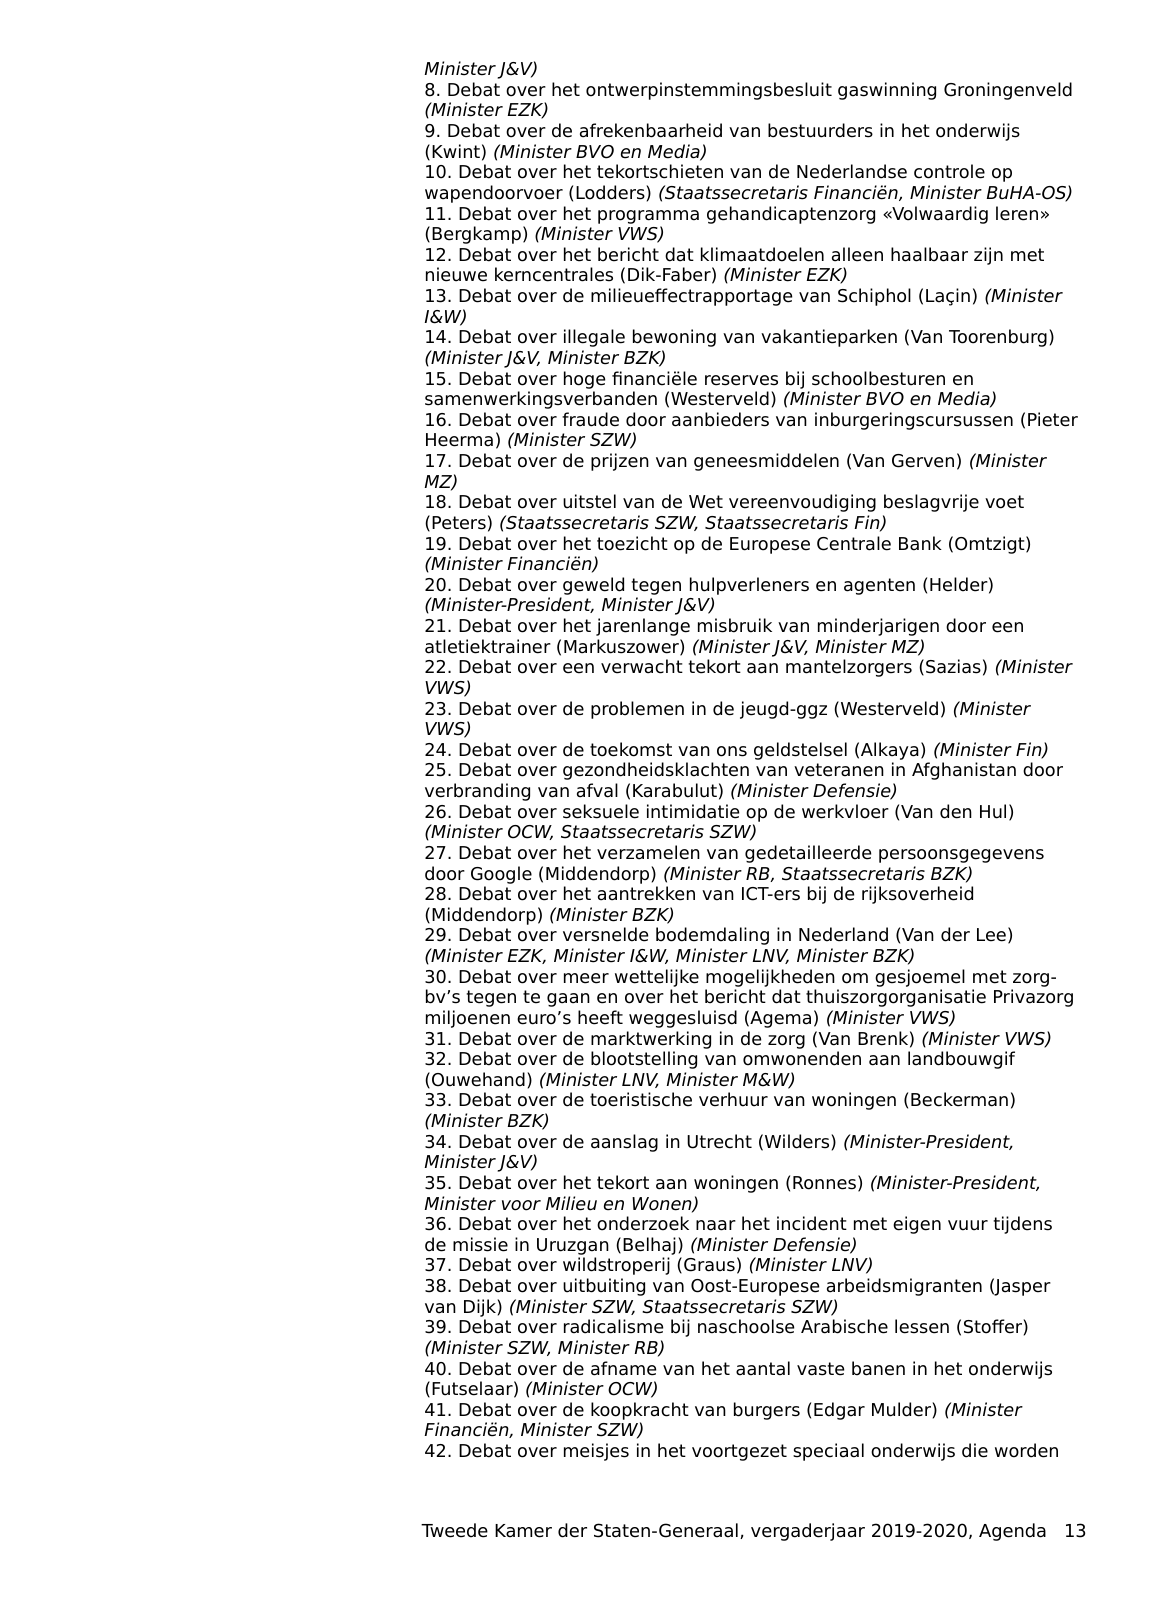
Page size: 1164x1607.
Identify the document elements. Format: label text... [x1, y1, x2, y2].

table_cell [401, 575, 418, 616]
table_cell [401, 740, 418, 760]
table_cell [401, 657, 418, 698]
table_cell [401, 1441, 418, 1462]
table_cell [77, 204, 401, 245]
table_cell [401, 59, 418, 80]
table_cell 22. Debat over een verwacht tekort aan mantelzorgers (Sazias) (Minister VWS) [418, 657, 1087, 698]
table_cell [77, 410, 401, 451]
table_cell [401, 1255, 418, 1276]
table_cell [401, 1049, 418, 1090]
table_cell [77, 1400, 401, 1441]
table_cell 35. Debat over het tekort aan woningen (Ronnes) (Minister-President, Minister voor Milieu en Wonen) [418, 1173, 1087, 1214]
table_cell 13. Debat over de milieueffectrapportage van Schiphol (Laçin) (Minister I&W) [418, 286, 1087, 327]
table_cell 33. Debat over de toeristische verhuur van woningen (Beckerman) (Minister BZK) [418, 1090, 1087, 1132]
table_cell [401, 1317, 418, 1358]
table_cell 11. Debat over het programma gehandicaptenzorg «Volwaardig leren» (Bergkamp) (Minister VWS) [418, 204, 1087, 245]
table_cell 18. Debat over uitstel van de Wet vereenvoudiging beslagvrije voet (Peters) (Staatssecretaris SZW, Staatssecretaris Fin) [418, 492, 1087, 533]
table_cell [401, 451, 418, 492]
table_cell [77, 884, 401, 925]
table_cell 12. Debat over het bericht dat klimaatdoelen alleen haalbaar zijn met nieuwe kerncentrales (Dik-Faber) (Minister EZK) [418, 245, 1087, 286]
table_cell [77, 162, 401, 203]
table_cell [77, 802, 401, 843]
table_cell 38. Debat over uitbuiting van Oost-Europese arbeidsmigranten (Jasper van Dijk) (Minister SZW, Staatssecretaris SZW) [418, 1276, 1087, 1317]
table_cell 20. Debat over geweld tegen hulpverleners en agenten (Helder) (Minister-President, Minister J&V) [418, 575, 1087, 616]
table_cell [401, 162, 418, 203]
table_cell [401, 925, 418, 967]
table_cell 28. Debat over het aantrekken van ICT-ers bij de rijksoverheid (Middendorp) (Minister BZK) [418, 884, 1087, 925]
table_cell 25. Debat over gezondheidsklachten van veteranen in Afghanistan door verbranding van afval (Karabulut) (Minister Defensie) [418, 760, 1087, 802]
table_cell 24. Debat over de toekomst van ons geldstelsel (Alkaya) (Minister Fin) [418, 740, 1087, 760]
table_cell 31. Debat over de marktwerking in de zorg (Van Brenk) (Minister VWS) [418, 1029, 1087, 1049]
table_cell 36. Debat over het onderzoek naar het incident met eigen vuur tijdens de missie in Uruzgan (Belhaj) (Minister Defensie) [418, 1214, 1087, 1255]
table_cell [77, 760, 401, 802]
table_cell 14. Debat over illegale bewoning van vakantieparken (Van Toorenburg) (Minister J&V, Minister BZK) [418, 327, 1087, 368]
table_cell [401, 1029, 418, 1049]
table_cell [77, 1317, 401, 1358]
table_cell [77, 1214, 401, 1255]
table_cell [401, 1400, 418, 1441]
table_cell 40. Debat over de afname van het aantal vaste banen in het onderwijs (Futselaar) (Minister OCW) [418, 1359, 1087, 1400]
table_cell [77, 80, 401, 121]
table_cell 39. Debat over radicalisme bij naschoolse Arabische lessen (Stoffer) (Minister SZW, Minister RB) [418, 1317, 1087, 1358]
table_cell [401, 80, 418, 121]
table_cell [401, 492, 418, 533]
table_cell 21. Debat over het jarenlange misbruik van minderjarigen door een atletiektrainer (Markuszower) (Minister J&V, Minister MZ) [418, 616, 1087, 657]
table_cell [77, 1359, 401, 1400]
table_cell [77, 1049, 401, 1090]
table_cell [401, 699, 418, 740]
table_cell [401, 1359, 418, 1400]
table_cell [77, 740, 401, 760]
table_cell 34. Debat over de aanslag in Utrecht (Wilders) (Minister-President, Minister J&V) [418, 1132, 1087, 1173]
table_cell 19. Debat over het toezicht op de Europese Centrale Bank (Omtzigt) (Minister Financiën) [418, 534, 1087, 575]
table_cell 10. Debat over het tekortschieten van de Nederlandse controle op wapendoorvoer (Lodders) (Staatssecretaris Financiën, Minister BuHA-OS) [418, 162, 1087, 203]
table_cell [77, 492, 401, 533]
table_cell 37. Debat over wildstroperij (Graus) (Minister LNV) [418, 1255, 1087, 1276]
table_cell [77, 1255, 401, 1276]
table_cell [77, 967, 401, 1028]
table_cell [77, 59, 401, 80]
table_cell [77, 369, 401, 410]
table_cell [77, 616, 401, 657]
table_cell 30. Debat over meer wettelijke mogelijkheden om gesjoemel met zorg-bv’s tegen te gaan en over het bericht dat thuiszorgorganisatie Privazorg miljoenen euro’s heeft weggesluisd (Agema) (Minister VWS) [418, 967, 1087, 1028]
table_cell [401, 534, 418, 575]
table_cell [401, 369, 418, 410]
table_cell 15. Debat over hoge financiële reserves bij schoolbesturen en samenwerkingsverbanden (Westerveld) (Minister BVO en Media) [418, 369, 1087, 410]
table_cell [401, 1132, 418, 1173]
table_cell [401, 410, 418, 451]
table_cell 17. Debat over de prijzen van geneesmiddelen (Van Gerven) (Minister MZ) [418, 451, 1087, 492]
table_cell [401, 802, 418, 843]
table_cell [77, 843, 401, 884]
table_cell [77, 575, 401, 616]
table_cell [401, 1173, 418, 1214]
table_cell [77, 451, 401, 492]
table_cell [401, 1276, 418, 1317]
table_cell [77, 245, 401, 286]
table_cell 27. Debat over het verzamelen van gedetailleerde persoonsgegevens door Google (Middendorp) (Minister RB, Staatssecretaris BZK) [418, 843, 1087, 884]
table_cell 16. Debat over fraude door aanbieders van inburgeringscursussen (Pieter Heerma) (Minister SZW) [418, 410, 1087, 451]
table_cell [401, 121, 418, 162]
table_cell 32. Debat over de blootstelling van omwonenden aan landbouwgif (Ouwehand) (Minister LNV, Minister M&W) [418, 1049, 1087, 1090]
table_cell [401, 843, 418, 884]
table_cell 9. Debat over de afrekenbaarheid van bestuurders in het onderwijs (Kwint) (Minister BVO en Media) [418, 121, 1087, 162]
table_cell [401, 616, 418, 657]
table_cell [401, 884, 418, 925]
table_cell [401, 1090, 418, 1132]
table_cell [401, 204, 418, 245]
table_cell [77, 1173, 401, 1214]
table_cell 29. Debat over versnelde bodemdaling in Nederland (Van der Lee) (Minister EZK, Minister I&W, Minister LNV, Minister BZK) [418, 925, 1087, 967]
table_cell [77, 925, 401, 967]
table_cell [77, 657, 401, 698]
table_cell [77, 327, 401, 368]
table_cell Minister J&V) [418, 59, 1087, 80]
table_cell [77, 1132, 401, 1173]
table_cell [401, 1214, 418, 1255]
table_cell [401, 245, 418, 286]
table_cell [401, 286, 418, 327]
table_cell [77, 1029, 401, 1049]
table_cell [77, 286, 401, 327]
table_cell [77, 534, 401, 575]
table_cell 26. Debat over seksuele intimidatie op de werkvloer (Van den Hul) (Minister OCW, Staatssecretaris SZW) [418, 802, 1087, 843]
table_cell [77, 699, 401, 740]
table_cell [401, 967, 418, 1028]
table_cell [401, 760, 418, 802]
table_cell [77, 1090, 401, 1132]
table_cell [77, 1441, 401, 1462]
table_cell 42. Debat over meisjes in het voortgezet speciaal onderwijs die worden [418, 1441, 1087, 1462]
table_cell [77, 121, 401, 162]
table_cell [401, 327, 418, 368]
table_cell 41. Debat over de koopkracht van burgers (Edgar Mulder) (Minister Financiën, Minister SZW) [418, 1400, 1087, 1441]
table_cell 23. Debat over de problemen in de jeugd-ggz (Westerveld) (Minister VWS) [418, 699, 1087, 740]
table_cell 8. Debat over het ontwerpinstemmingsbesluit gaswinning Groningenveld (Minister EZK) [418, 80, 1087, 121]
table_cell [77, 1276, 401, 1317]
